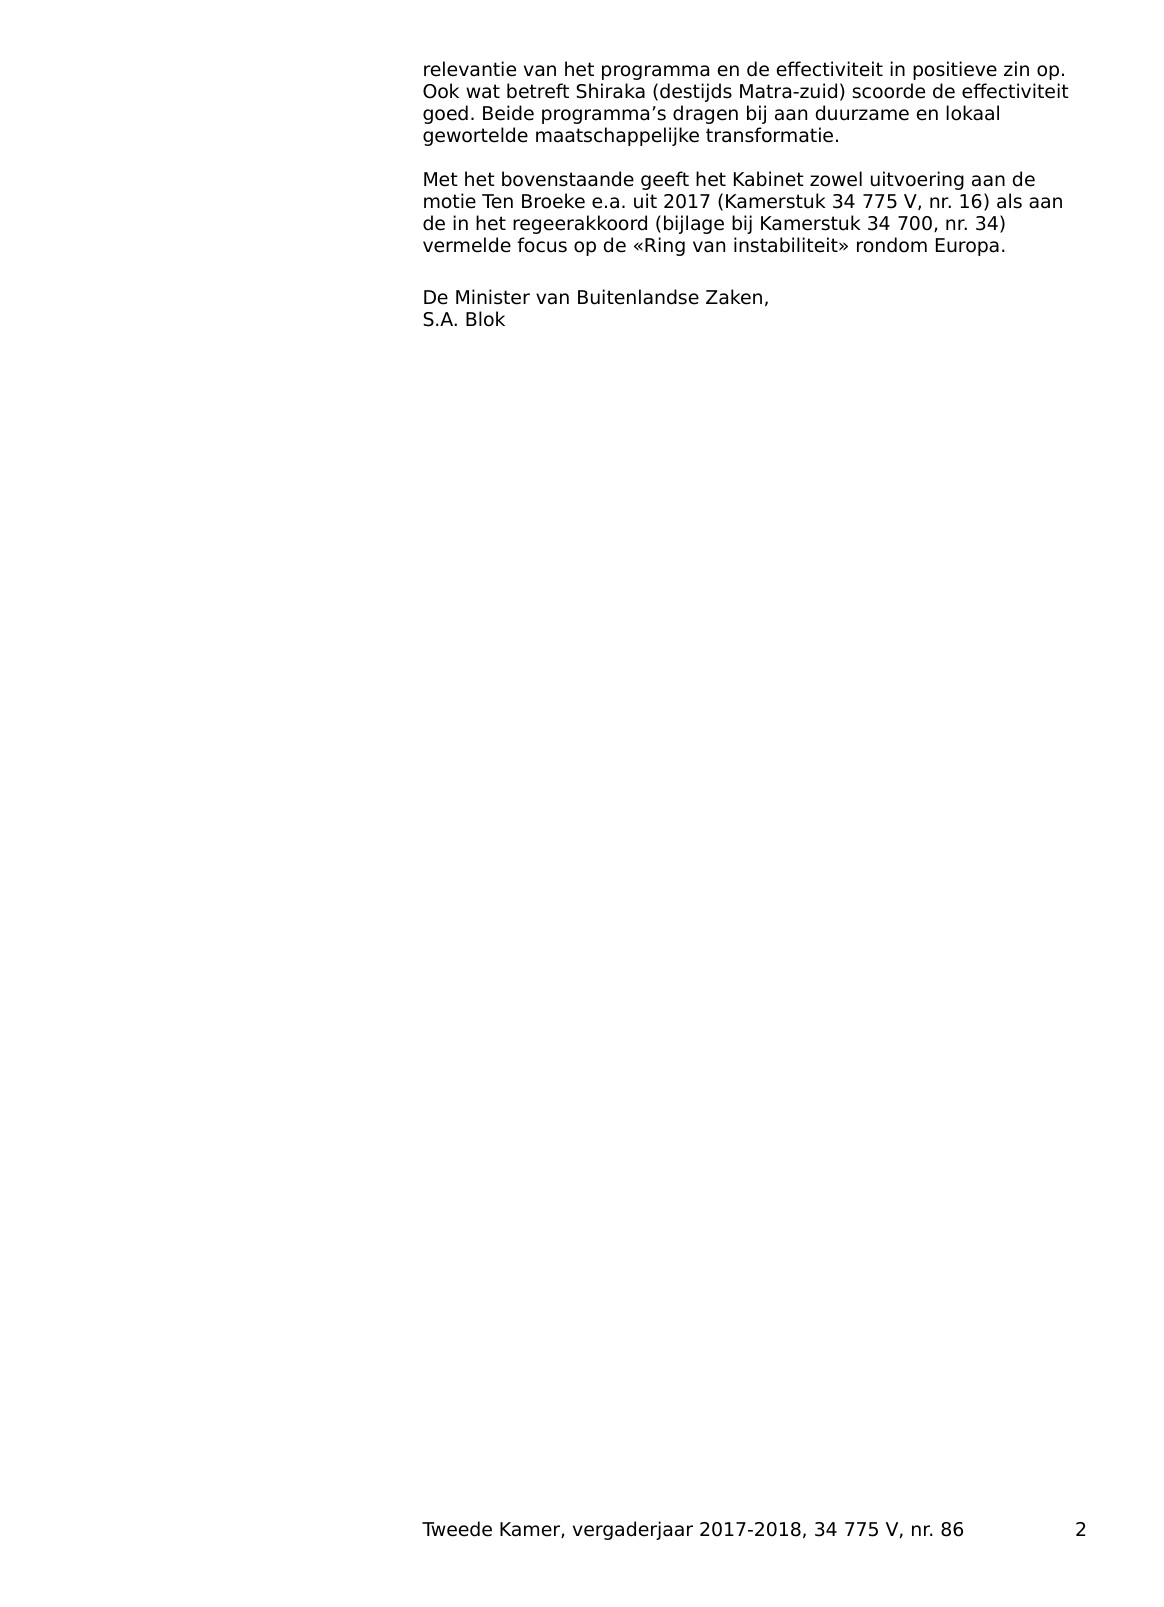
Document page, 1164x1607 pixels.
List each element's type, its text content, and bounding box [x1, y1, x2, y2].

text Met het bovenstaande geeft het Kabinet zowel uitvoering aan de motie Ten Broeke e.a. uit 2017 (Kamerstuk 34 775 V, nr. 16) als aan de in het regeerakkoord (bijlage bij Kamerstuk 34 700, nr. 34) vermelde focus op de «Ring van instabiliteit» rondom Europa. [422, 169, 1087, 257]
text relevantie van het programma en de effectiviteit in positieve zin op. Ook wat betreft Shiraka (destijds Matra-zuid) scoorde de effectiviteit goed. Beide programma’s dragen bij aan duurzame en lokaal gewortelde maatschappelijke transformatie. [422, 59, 1087, 147]
text De Minister van Buitenlandse Zaken, S.A. Blok [422, 287, 1087, 331]
